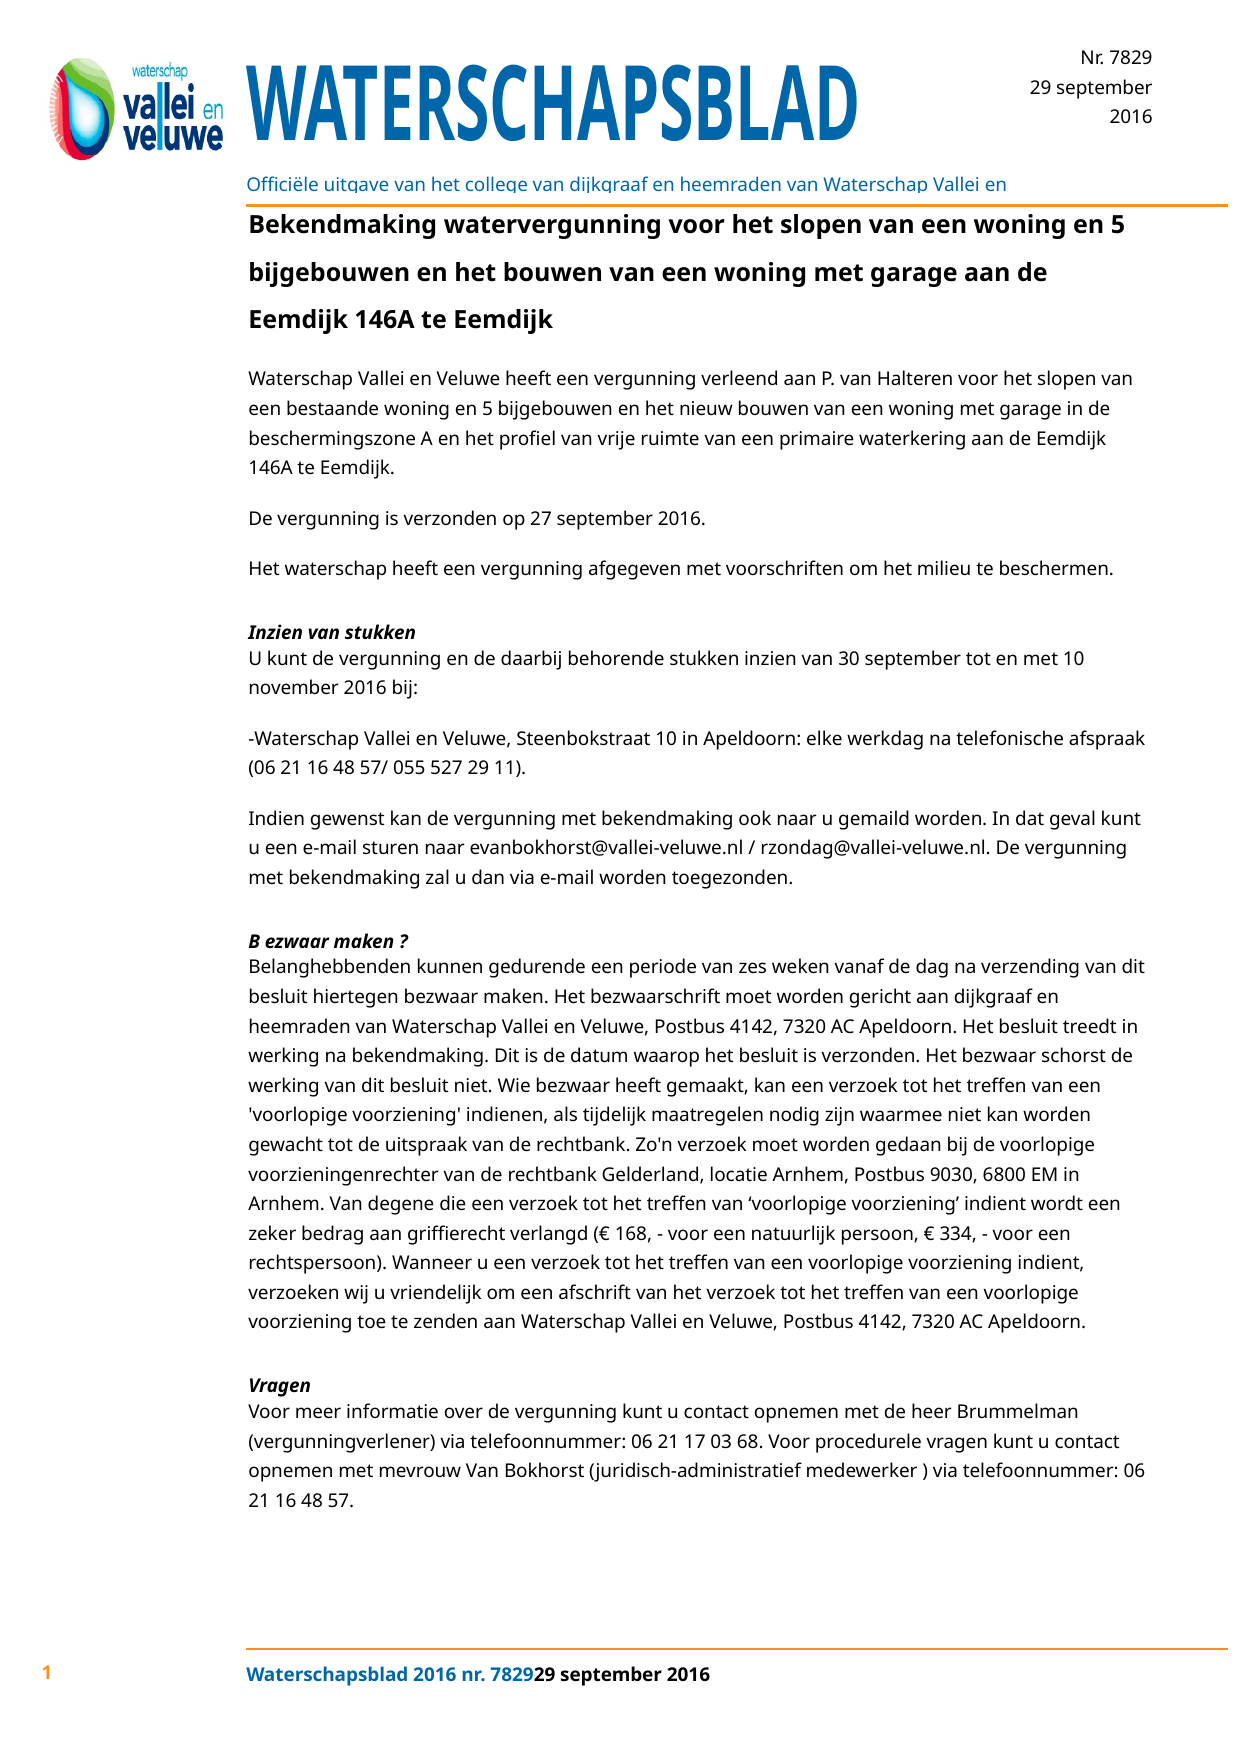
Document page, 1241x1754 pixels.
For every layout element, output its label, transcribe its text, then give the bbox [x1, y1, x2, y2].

text U kunt de vergunning en de daarbij behorende stukken inzien van 30 september tot en met 10 november 2016 bij: [248, 645, 1152, 700]
text B ezwaar maken ? [248, 928, 1152, 954]
text Belanghebbenden kunnen gedurende een periode van zes weken vanaf de dag na verzending van dit besluit hiertegen bezwaar maken. Het bezwaarschrift moet worden gericht aan dijkgraaf en heemraden van Waterschap Vallei en Veluwe, Postbus 4142, 7320 AC Apeldoorn. Het besluit treedt in werking na bekendmaking. Dit is de datum waarop het besluit is verzonden. Het bezwaar schorst de werking van dit besluit niet. Wie bezwaar heeft gemaakt, kan een verzoek tot het treffen van een 'voorlopige voorziening' indienen, als tijdelijk maatregelen nodig zijn waarmee niet kan worden gewacht tot de uitspraak van de rechtbank. Zo'n verzoek moet worden gedaan bij de voorlopige voorzieningenrechter van de rechtbank Gelderland, locatie Arnhem, Postbus 9030, 6800 EM in Arnhem. Van degene die een verzoek tot het treffen van ‘voorlopige voorziening’ indient wordt een zeker bedrag aan griffierecht verlangd (€ 168, - voor een natuurlijk persoon, € 334, - voor een rechtspersoon). Wanneer u een verzoek tot het treffen van een voorlopige voorziening indient, verzoeken wij u vriendelijk om een afschrift van het verzoek tot het treffen van een voorlopige voorziening toe te zenden aan Waterschap Vallei en Veluwe, Postbus 4142, 7320 AC Apeldoorn. [248, 954, 1152, 1334]
text -Waterschap Vallei en Veluwe, Steenbokstraat 10 in Apeldoorn: elke werkdag na telefonische afspraak (06 21 16 48 57/ 055 527 29 11). [248, 725, 1152, 780]
picture [41, 47, 231, 172]
text Vragen [248, 1373, 1152, 1398]
text Inzien van stukken [248, 619, 1152, 645]
text Waterschap Vallei en Veluwe heeft een vergunning verleend aan P. van Halteren voor het slopen van een bestaande woning en 5 bijgebouwen en het nieuw bouwen van een woning met garage in de beschermingszone A en het profiel van vrije ruimte van een primaire waterkering aan de Eemdijk 146A te Eemdijk. [248, 366, 1152, 480]
text Voor meer informatie over de vergunning kunt u contact opnemen met de heer Brummelman (vergunningverlener) via telefoonnummer: 06 21 17 03 68. Voor procedurele vragen kunt u contact opnemen met mevrouw Van Bokhorst (juridisch-administratief medewerker ) via telefoonnummer: 06 21 16 48 57. [248, 1398, 1152, 1513]
text De vergunning is verzonden op 27 september 2016. [248, 505, 1152, 530]
text Indien gewenst kan de vergunning met bekendmaking ook naar u gemaild worden. In dat geval kunt u een e-mail sturen naar evanbokhorst@vallei-veluwe.nl / rzondag@vallei-veluwe.nl. De vergunning met bekendmaking zal u dan via e-mail worden toegezonden. [248, 805, 1152, 890]
text Bekendmaking watervergunning voor het slopen van een woning en 5 bijgebouwen en het bouwen van een woning met garage aan de Eemdijk 146A te Eemdijk [248, 207, 1152, 336]
text Het waterschap heeft een vergunning afgegeven met voorschriften om het milieu te beschermen. [248, 555, 1152, 581]
